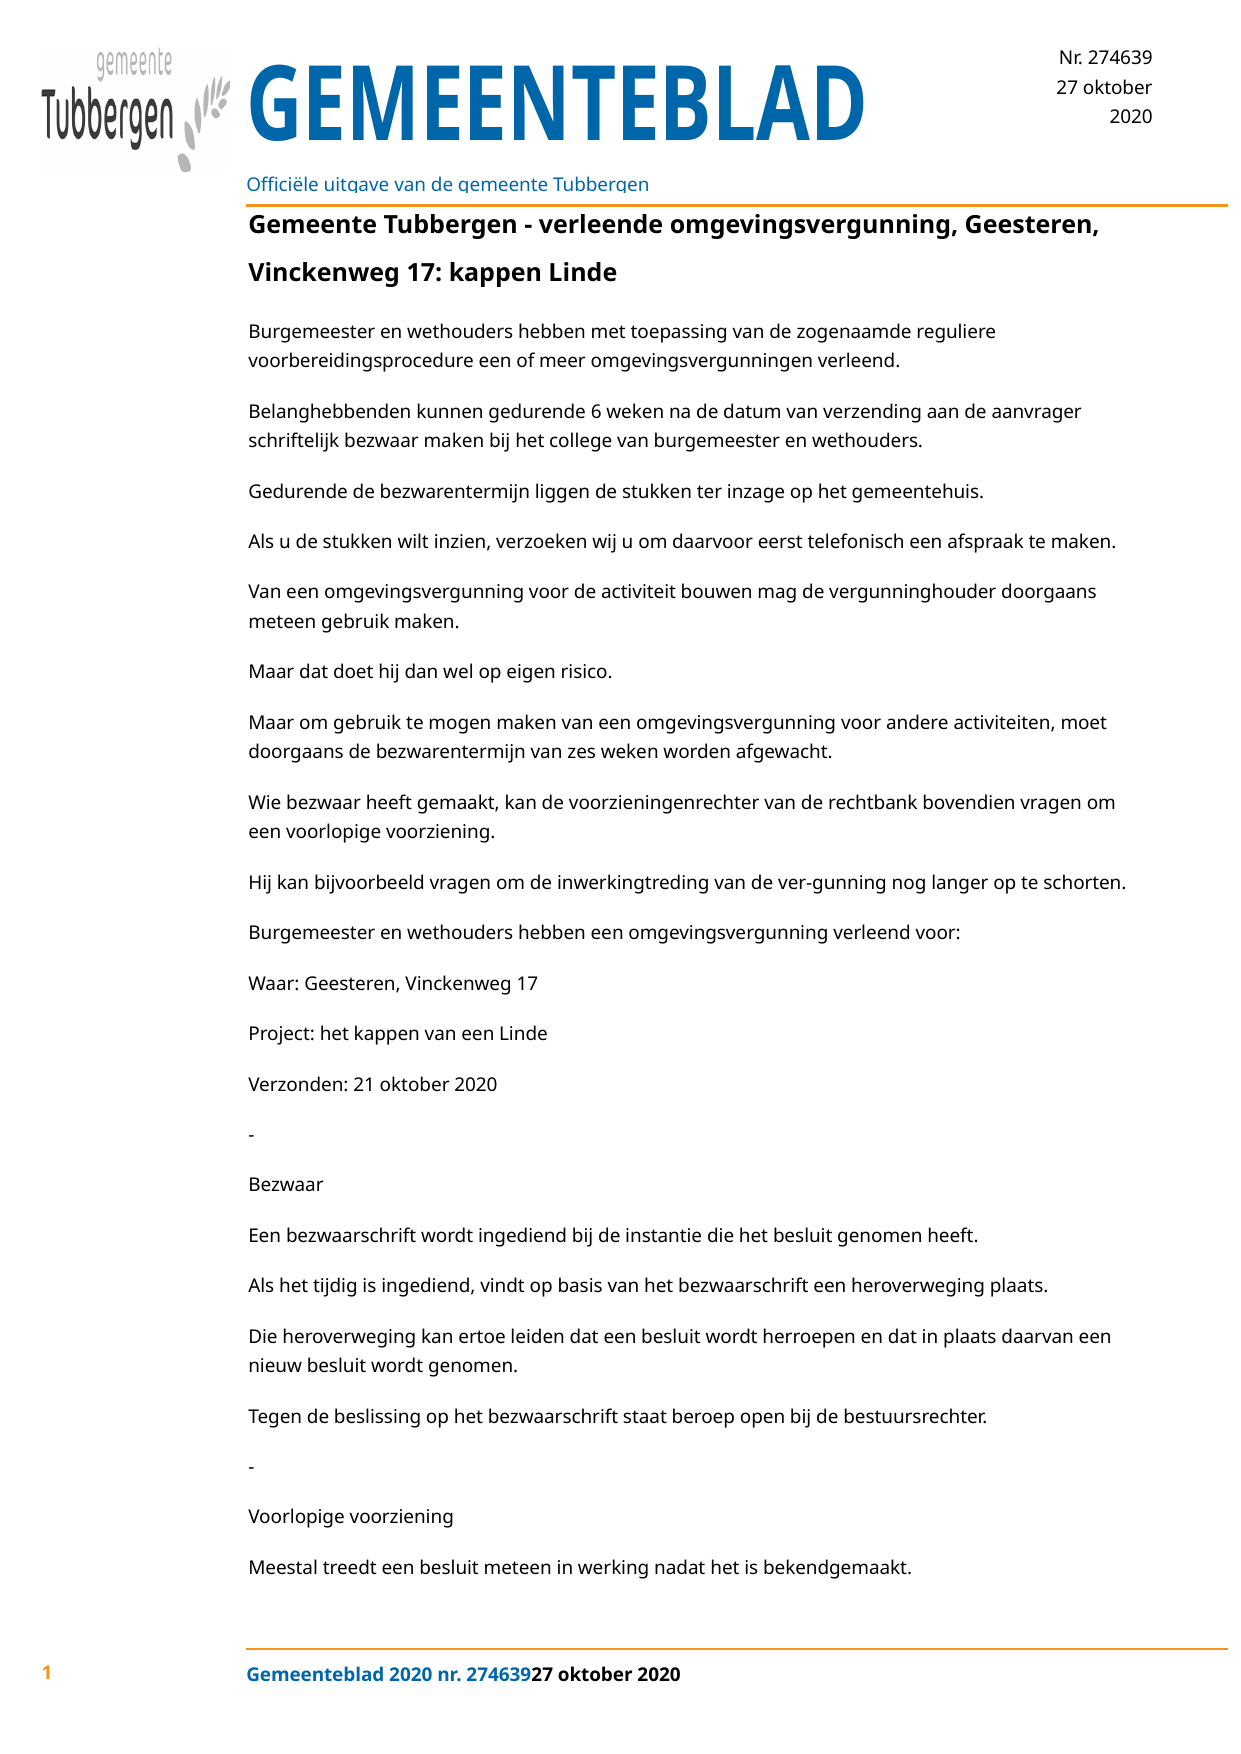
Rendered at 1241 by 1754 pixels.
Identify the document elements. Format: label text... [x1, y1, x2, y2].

text Maar dat doet hij dan wel op eigen risico. [248, 659, 1152, 684]
text Voorlopige voorziening [248, 1504, 1152, 1529]
picture [41, 47, 231, 172]
text Maar om gebruik te mogen maken van een omgevingsvergunning voor andere activiteiten, moet doorgaans de bezwarentermijn van zes weken worden afgewacht. [248, 709, 1152, 764]
text Als u de stukken wilt inzien, verzoeken wij u om daarvoor eerst telefonisch een afspraak te maken. [248, 528, 1152, 554]
text Burgemeester en wethouders hebben een omgevingsvergunning verleend voor: [248, 919, 1152, 945]
text Gemeente Tubbergen - verleende omgevingsvergunning, Geesteren, Vinckenweg 17: kappen Linde [248, 207, 1152, 288]
text Meestal treedt een besluit meteen in werking nadat het is bekendgemaakt. [248, 1554, 1152, 1580]
text Wie bezwaar heeft gemaakt, kan de voorzieningenrechter van de rechtbank bovendien vragen om een voorlopige voorziening. [248, 789, 1152, 844]
text Van een omgevingsvergunning voor de activiteit bouwen mag de vergunninghouder doorgaans meteen gebruik maken. [248, 579, 1152, 634]
text Belanghebbenden kunnen gedurende 6 weken na de datum van verzending aan de aanvrager schriftelijk bezwaar maken bij het college van burgemeester en wethouders. [248, 398, 1152, 453]
text Bezwaar [248, 1172, 1152, 1197]
text Gedurende de bezwarentermijn liggen de stukken ter inzage op het gemeentehuis. [248, 478, 1152, 504]
text Project: het kappen van een Linde [248, 1020, 1152, 1046]
text Verzonden: 21 oktober 2020 [248, 1071, 1152, 1097]
text Waar: Geesteren, Vinckenweg 17 [248, 970, 1152, 996]
text Een bezwaarschrift wordt ingediend bij de instantie die het besluit genomen heeft. [248, 1222, 1152, 1248]
text Burgemeester en wethouders hebben met toepassing van de zogenaamde reguliere voorbereidingsprocedure een of meer omgevingsvergunningen verleend. [248, 318, 1152, 373]
text Die heroverweging kan ertoe leiden dat een besluit wordt herroepen en dat in plaats daarvan een nieuw besluit wordt genomen. [248, 1323, 1152, 1378]
text Hij kan bijvoorbeeld vragen om de inwerkingtreding van de ver-gunning nog langer op te schorten. [248, 869, 1152, 895]
text Tegen de beslissing op het bezwaarschrift staat beroep open bij de bestuursrechter. [248, 1403, 1152, 1429]
text - [248, 1121, 1152, 1147]
text - [248, 1453, 1152, 1479]
text Als het tijdig is ingediend, vindt op basis van het bezwaarschrift een heroverweging plaats. [248, 1272, 1152, 1298]
